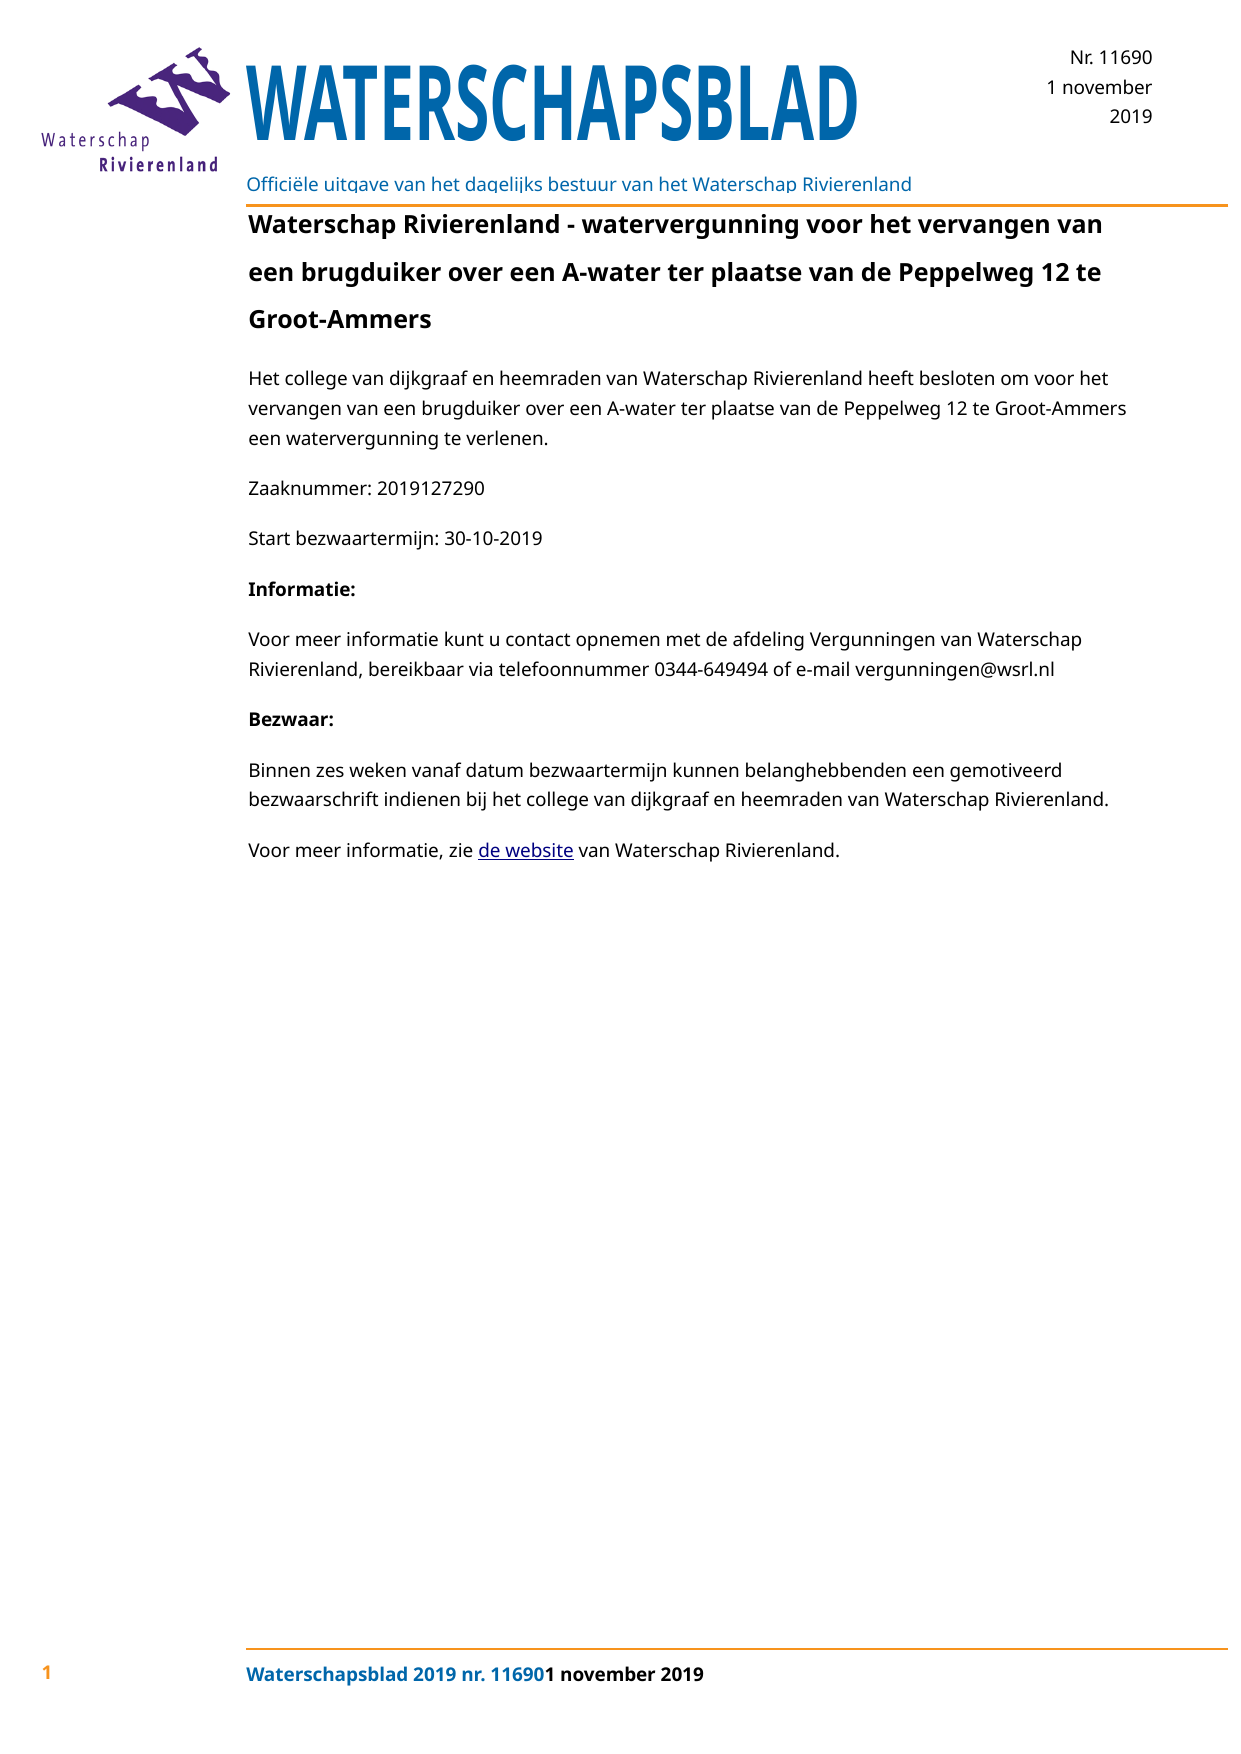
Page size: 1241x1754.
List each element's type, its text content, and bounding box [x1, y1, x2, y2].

text Binnen zes weken vanaf datum bezwaartermijn kunnen belanghebbenden een gemotiveerd bezwaarschrift indienen bij het college van dijkgraaf en heemraden van Waterschap Rivierenland. [248, 757, 1152, 812]
text Waterschap Rivierenland - watervergunning voor het vervangen van een brugduiker over een A-water ter plaatse van de Peppelweg 12 te Groot-Ammers [248, 207, 1152, 336]
text Het college van dijkgraaf en heemraden van Waterschap Rivierenland heeft besloten om voor het vervangen van een brugduiker over een A-water ter plaatse van de Peppelweg 12 te Groot-Ammers een watervergunning te verlenen. [248, 366, 1152, 450]
text Informatie: [248, 576, 1152, 602]
text Voor meer informatie kunt u contact opnemen met de afdeling Vergunningen van Waterschap Rivierenland, bereikbaar via telefoonnummer 0344-649494 of e-mail vergunningen@wsrl.nl [248, 626, 1152, 682]
text Voor meer informatie, zie de website van Waterschap Rivierenland. [248, 837, 1152, 862]
text Bezwaar: [248, 706, 1152, 732]
text Zaaknummer: 2019127290 [248, 475, 1152, 501]
picture [41, 47, 231, 172]
text Start bezwaartermijn: 30-10-2019 [248, 526, 1152, 551]
